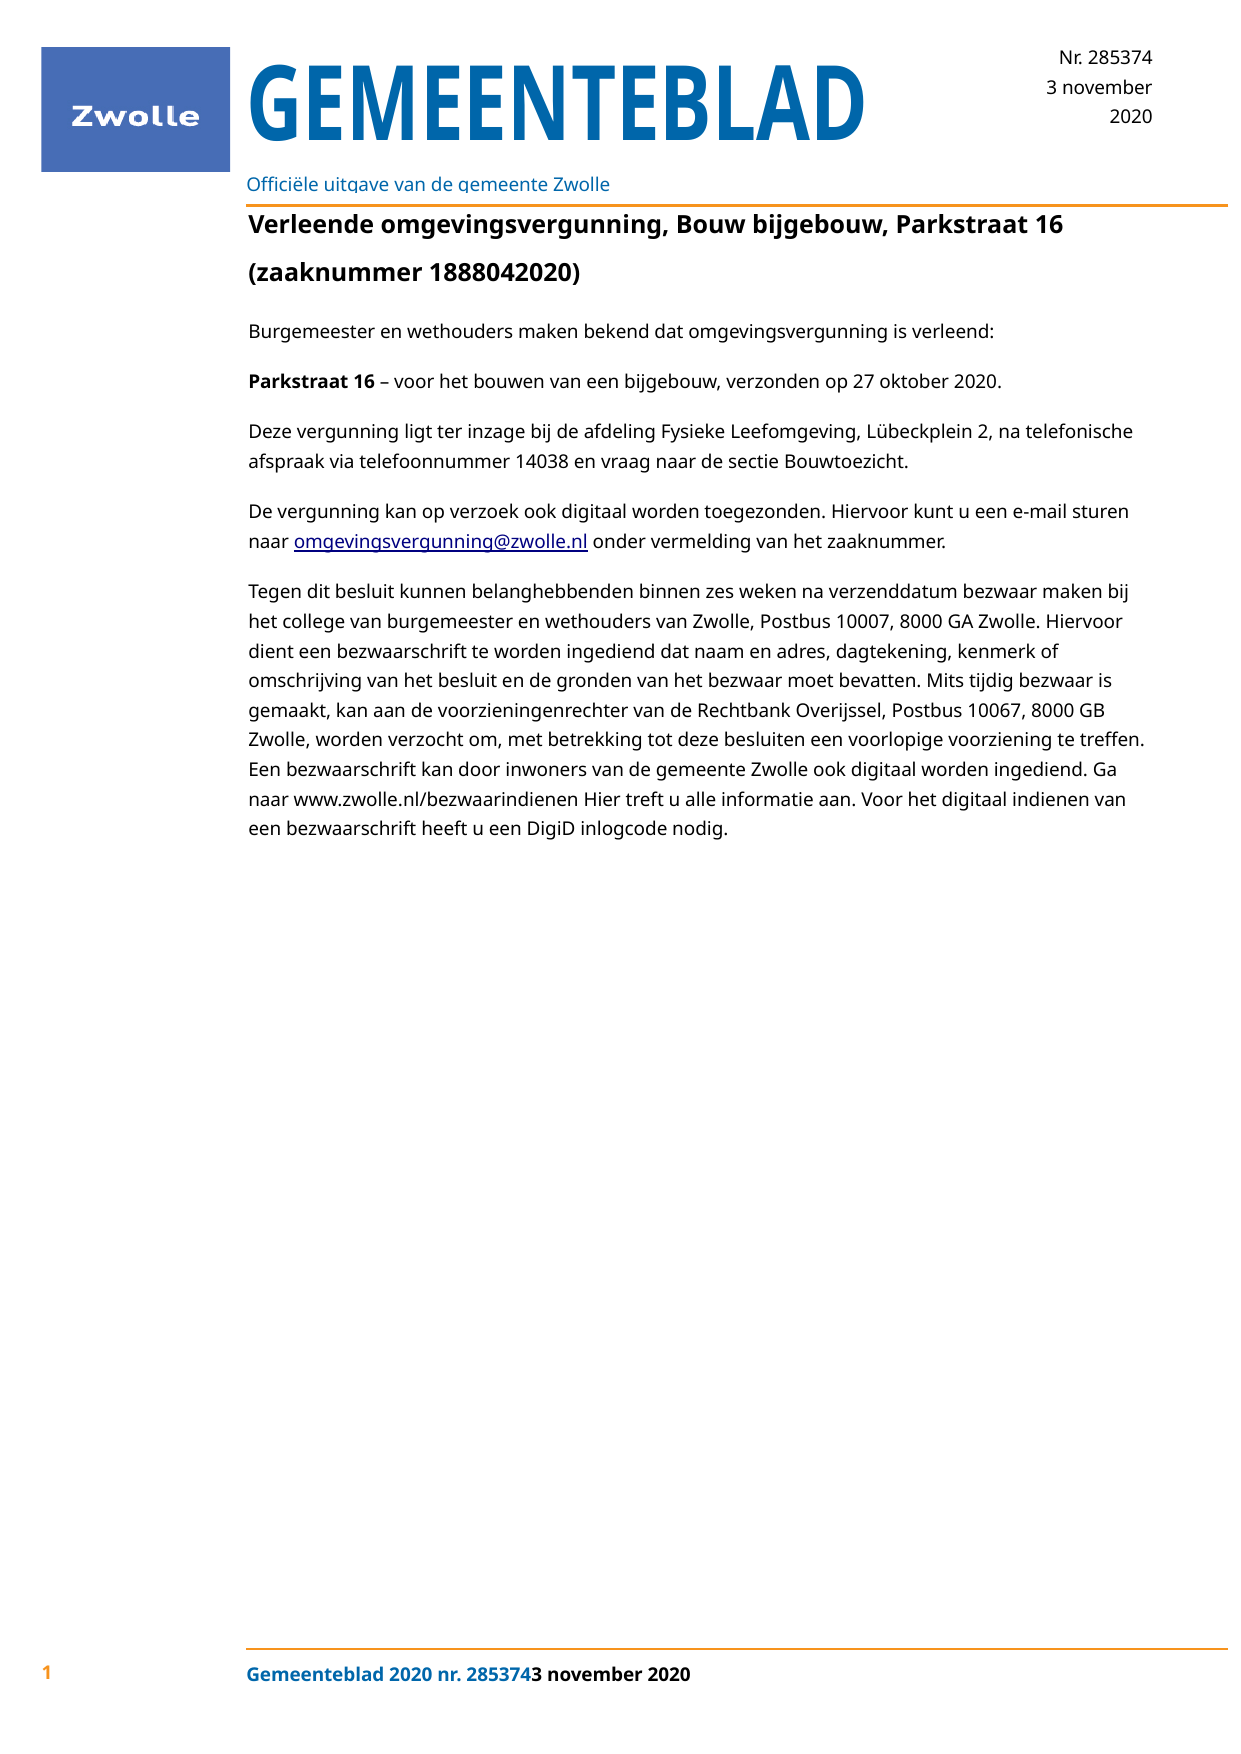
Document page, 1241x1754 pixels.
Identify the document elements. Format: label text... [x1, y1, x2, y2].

text Parkstraat 16 – voor het bouwen van een bijgebouw, verzonden op 27 oktober 2020. [248, 368, 1152, 394]
text Verleende omgevingsvergunning, Bouw bijgebouw, Parkstraat 16 (zaaknummer 1888042020) [248, 207, 1152, 288]
text Burgemeester en wethouders maken bekend dat omgevingsvergunning is verleend: [248, 318, 1152, 344]
text Deze vergunning ligt ter inzage bij de afdeling Fysieke Leefomgeving, Lübeckplein 2, na telefonische afspraak via telefoonnummer 14038 en vraag naar de sectie Bouwtoezicht. [248, 419, 1152, 474]
text Tegen dit besluit kunnen belanghebbenden binnen zes weken na verzenddatum bezwaar maken bij het college van burgemeester en wethouders van Zwolle, Postbus 10007, 8000 GA Zwolle. Hiervoor dient een bezwaarschrift te worden ingediend dat naam en adres, dagtekening, kenmerk of omschrijving van het besluit en de gronden van het bezwaar moet bevatten. Mits tijdig bezwaar is gemaakt, kan aan de voorzieningenrechter van de Rechtbank Overijssel, Postbus 10067, 8000 GB Zwolle, worden verzocht om, met betrekking tot deze besluiten een voorlopige voorziening te treffen. Een bezwaarschrift kan door inwoners van de gemeente Zwolle ook digitaal worden ingediend. Ga naar www.zwolle.nl/bezwaarindienen Hier treft u alle informatie aan. Voor het digitaal indienen van een bezwaarschrift heeft u een DigiD inlogcode nodig. [248, 579, 1152, 841]
text De vergunning kan op verzoek ook digitaal worden toegezonden. Hiervoor kunt u een e-mail sturen naar omgevingsvergunning@zwolle.nl onder vermelding van het zaaknummer. [248, 499, 1152, 554]
picture [41, 47, 231, 172]
